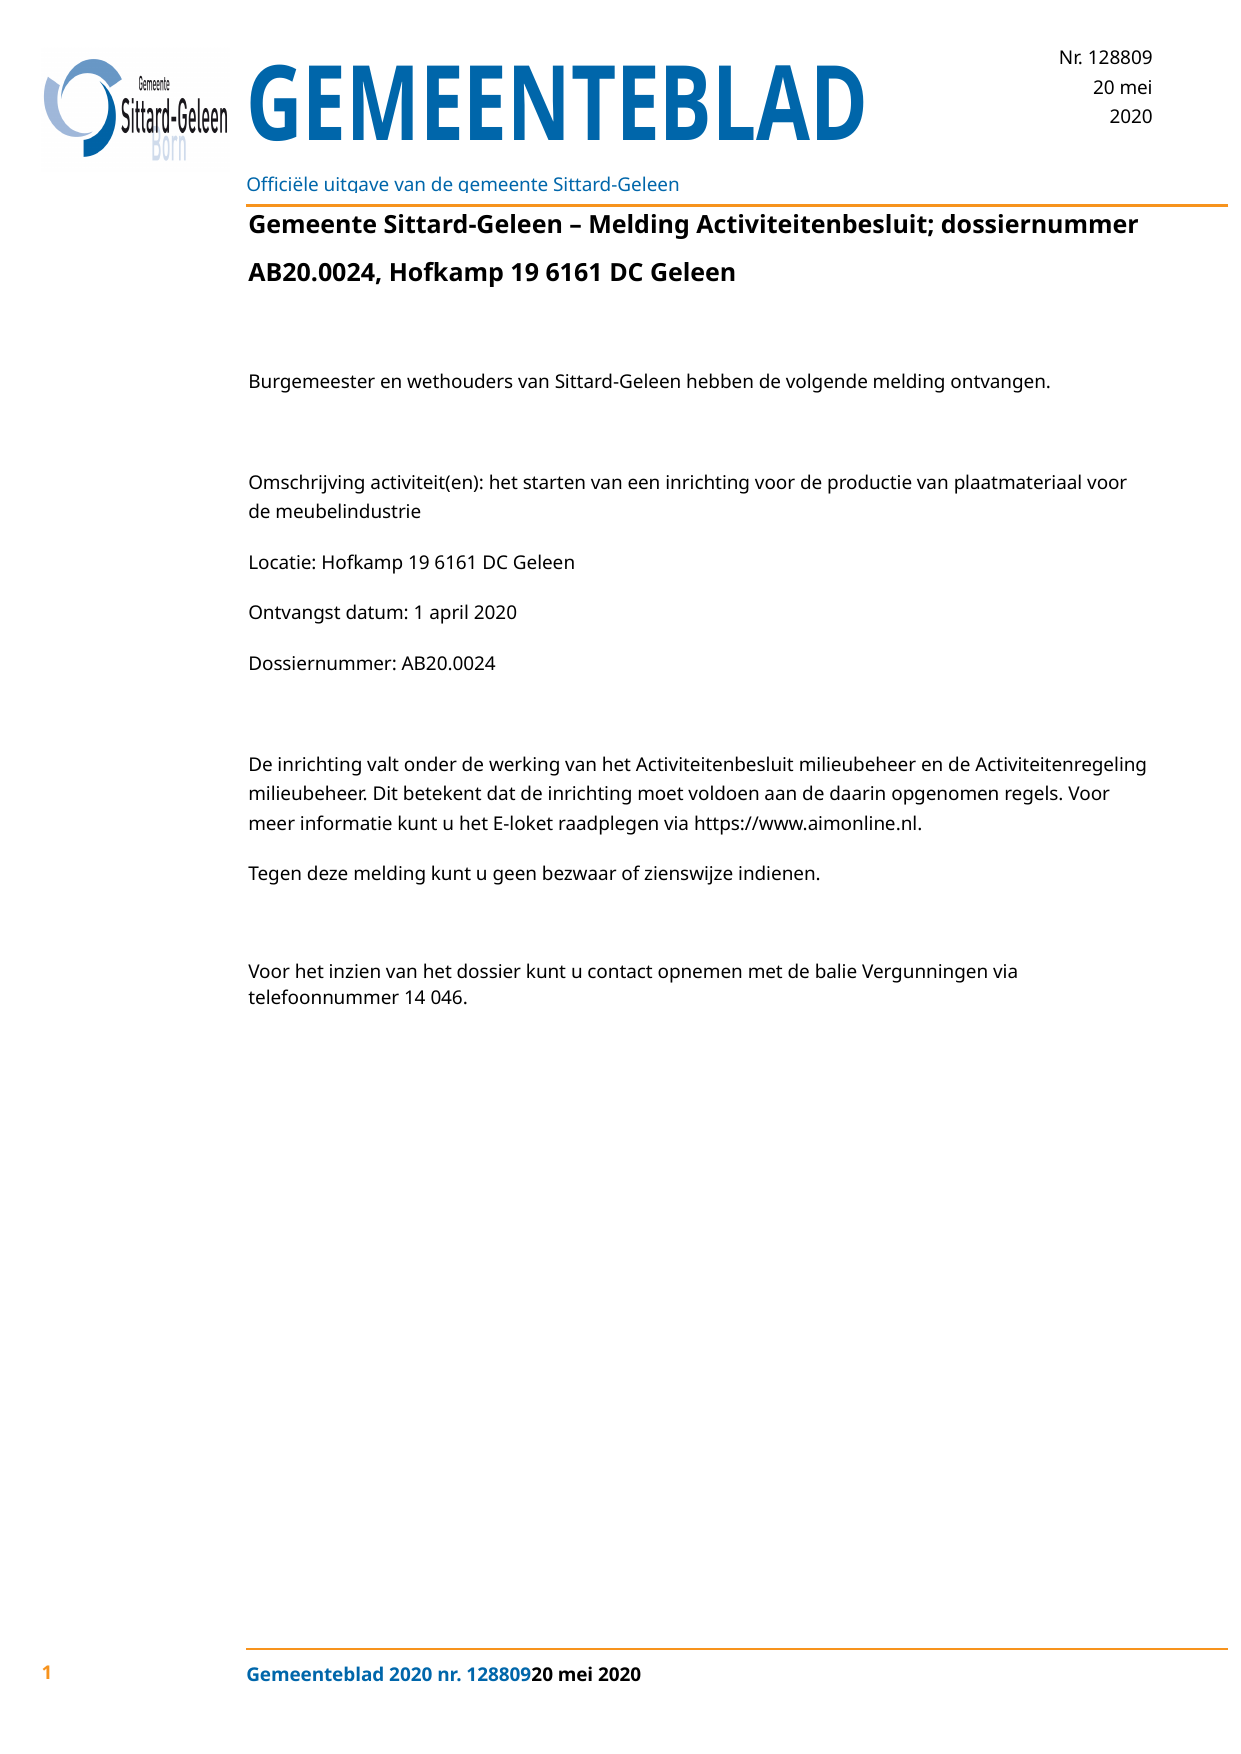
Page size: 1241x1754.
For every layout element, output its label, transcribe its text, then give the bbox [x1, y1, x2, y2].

text Gemeente Sittard-Geleen – Melding Activiteitenbesluit; dossiernummer AB20.0024, Hofkamp 19 6161 DC Geleen [248, 207, 1152, 288]
text Burgemeester en wethouders van Sittard-Geleen hebben de volgende melding ontvangen. [248, 368, 1152, 394]
text Locatie: Hofkamp 19 6161 DC Geleen [248, 549, 1152, 575]
text Voor het inzien van het dossier kunt u contact opnemen met de balie Vergunningen via telefoonnummer 14 046. [248, 959, 1152, 1010]
text Tegen deze melding kunt u geen bezwaar of zienswijze indienen. [248, 860, 1152, 886]
text De inrichting valt onder de werking van het Activiteitenbesluit milieubeheer en de Activiteitenregeling milieubeheer. Dit betekent dat de inrichting moet voldoen aan de daarin opgenomen regels. Voor meer informatie kunt u het E-loket raadplegen via https://www.aimonline.nl. [248, 751, 1152, 836]
picture [41, 47, 231, 172]
text Omschrijving activiteit(en): het starten van een inrichting voor de productie van plaatmateriaal voor de meubelindustrie [248, 469, 1152, 524]
text Dossiernummer: AB20.0024 [248, 650, 1152, 676]
text Ontvangst datum: 1 april 2020 [248, 599, 1152, 625]
